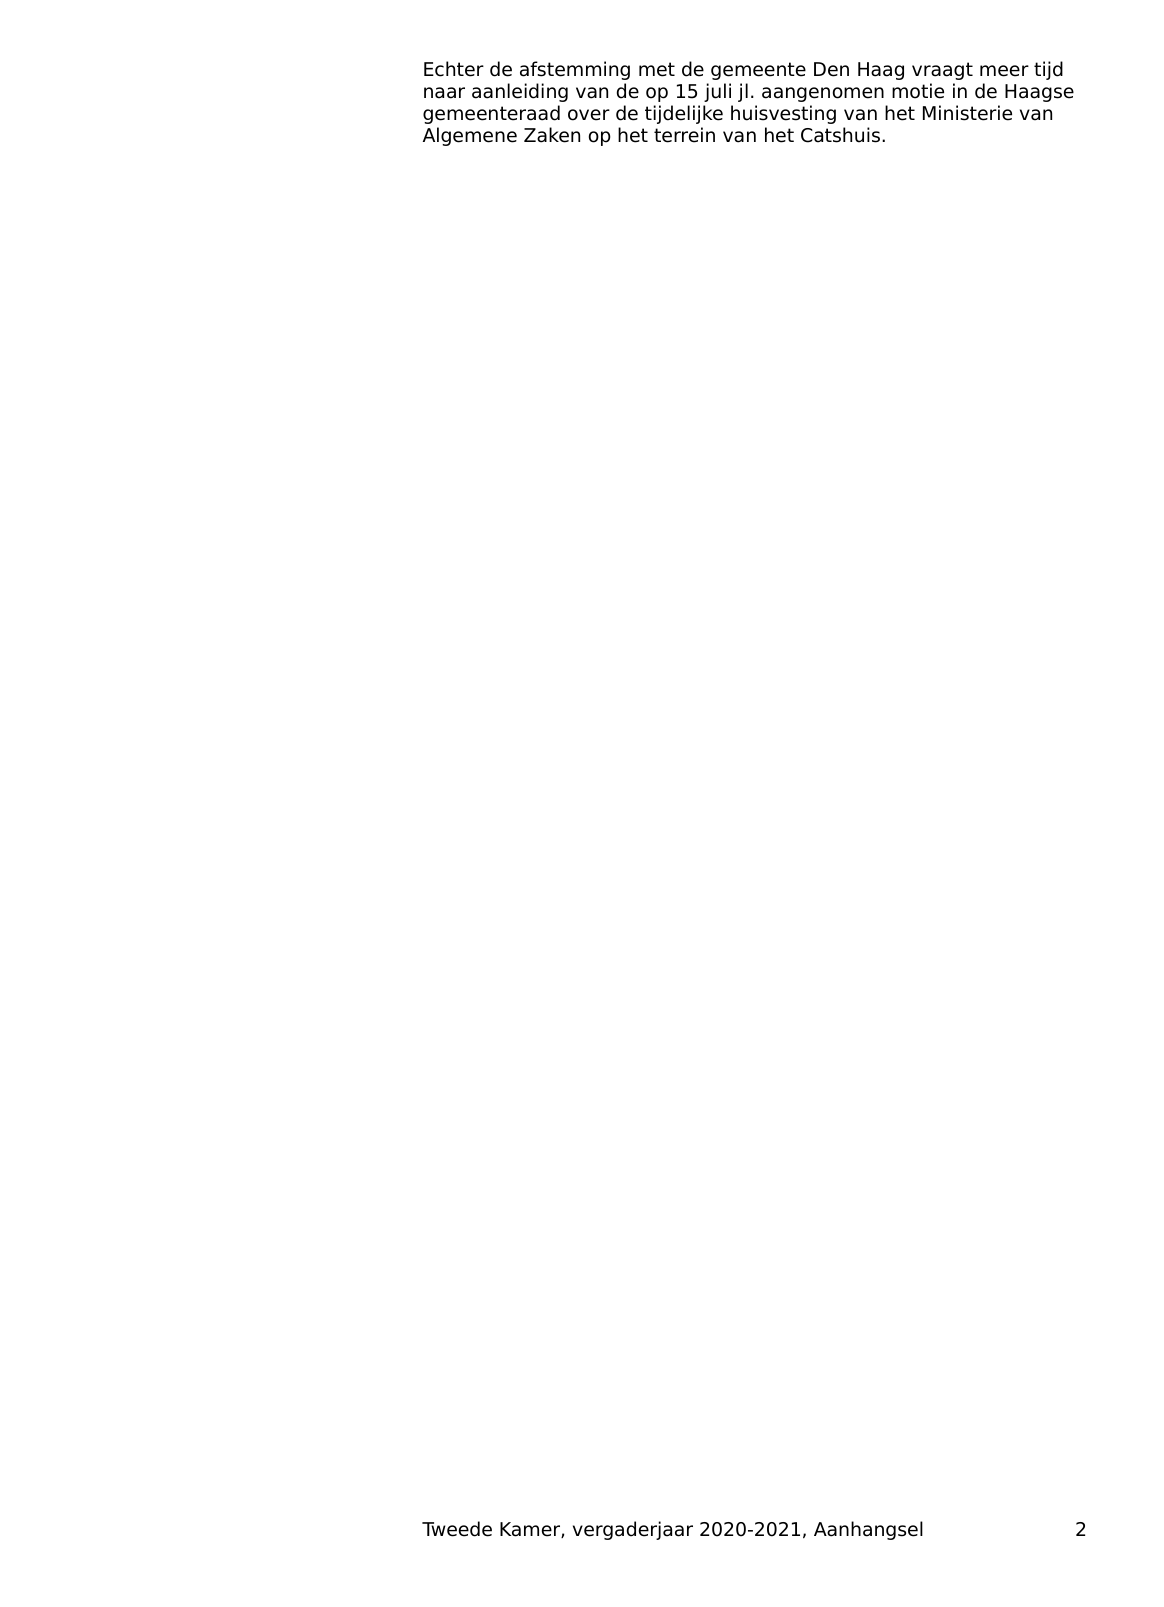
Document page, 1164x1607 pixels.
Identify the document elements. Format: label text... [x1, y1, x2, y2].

text Echter de afstemming met de gemeente Den Haag vraagt meer tijd naar aanleiding van de op 15 juli jl. aangenomen motie in de Haagse gemeenteraad over de tijdelijke huisvesting van het Ministerie van Algemene Zaken op het terrein van het Catshuis. [422, 59, 1087, 147]
